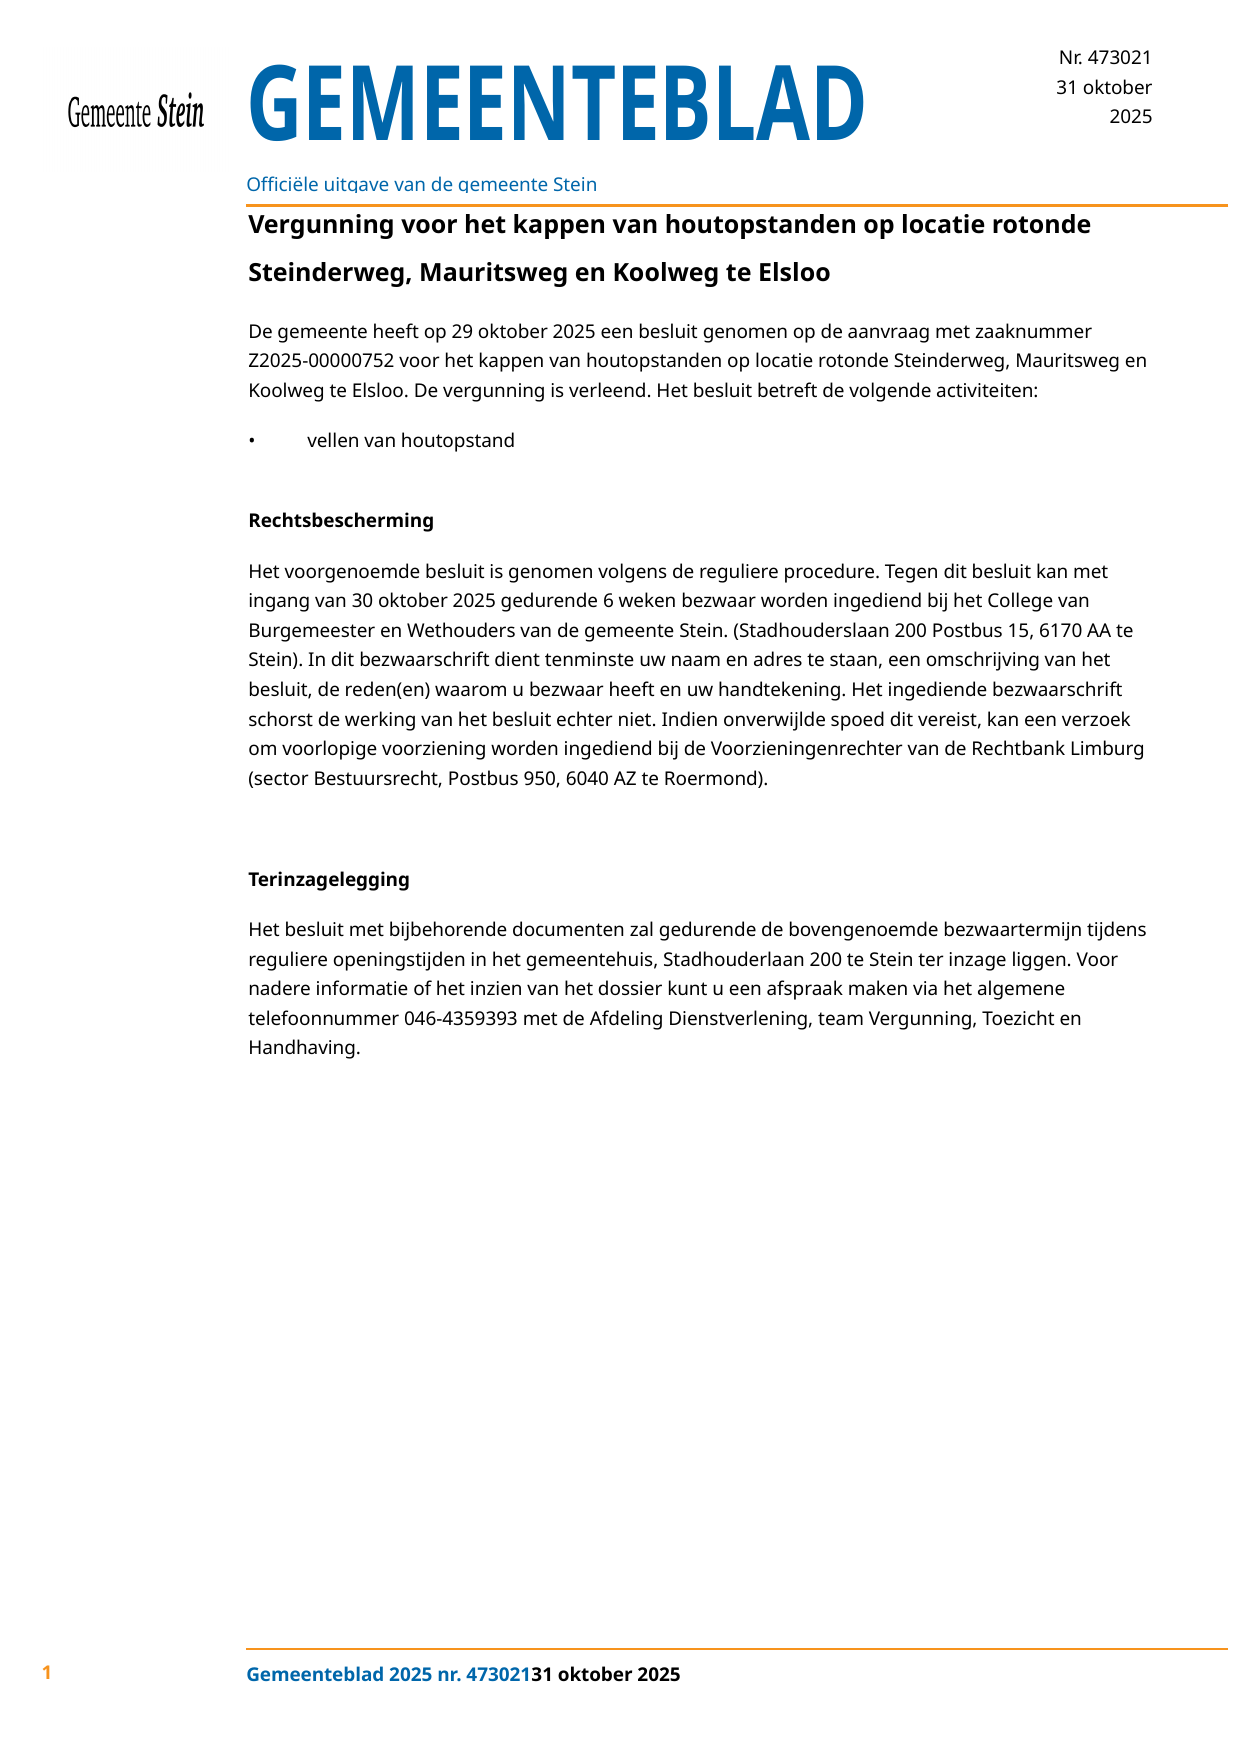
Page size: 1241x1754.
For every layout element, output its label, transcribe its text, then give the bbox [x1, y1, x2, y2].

list vellen van houtopstand [248, 427, 1152, 453]
text De gemeente heeft op 29 oktober 2025 een besluit genomen op de aanvraag met zaaknummer Z2025-00000752 voor het kappen van houtopstanden op locatie rotonde Steinderweg, Mauritsweg en Koolweg te Elsloo. De vergunning is verleend. Het besluit betreft de volgende activiteiten: [248, 318, 1152, 403]
picture [41, 47, 231, 172]
text Het voorgenoemde besluit is genomen volgens de reguliere procedure. Tegen dit besluit kan met ingang van 30 oktober 2025 gedurende 6 weken bezwaar worden ingediend bij het College van Burgemeester en Wethouders van de gemeente Stein. (Stadhouderslaan 200 Postbus 15, 6170 AA te Stein). In dit bezwaarschrift dient tenminste uw naam en adres te staan, een omschrijving van het besluit, de reden(en) waarom u bezwaar heeft en uw handtekening. Het ingediende bezwaarschrift schorst de werking van het besluit echter niet. Indien onverwijlde spoed dit vereist, kan een verzoek om voorlopige voorziening worden ingediend bij de Voorzieningenrechter van de Rechtbank Limburg (sector Bestuursrecht, Postbus 950, 6040 AZ te Roermond). [248, 558, 1152, 791]
text Terinzagelegging [248, 866, 1152, 892]
text Vergunning voor het kappen van houtopstanden op locatie rotonde Steinderweg, Mauritsweg en Koolweg te Elsloo [248, 207, 1152, 288]
text Het besluit met bijbehorende documenten zal gedurende de bovengenoemde bezwaartermijn tijdens reguliere openingstijden in het gemeentehuis, Stadhouderlaan 200 te Stein ter inzage liggen. Voor nadere informatie of het inzien van het dossier kunt u een afspraak maken via het algemene telefoonnummer 046-4359393 met de Afdeling Dienstverlening, team Vergunning, Toezicht en Handhaving. [248, 916, 1152, 1060]
text Rechtsbescherming [248, 507, 1152, 533]
